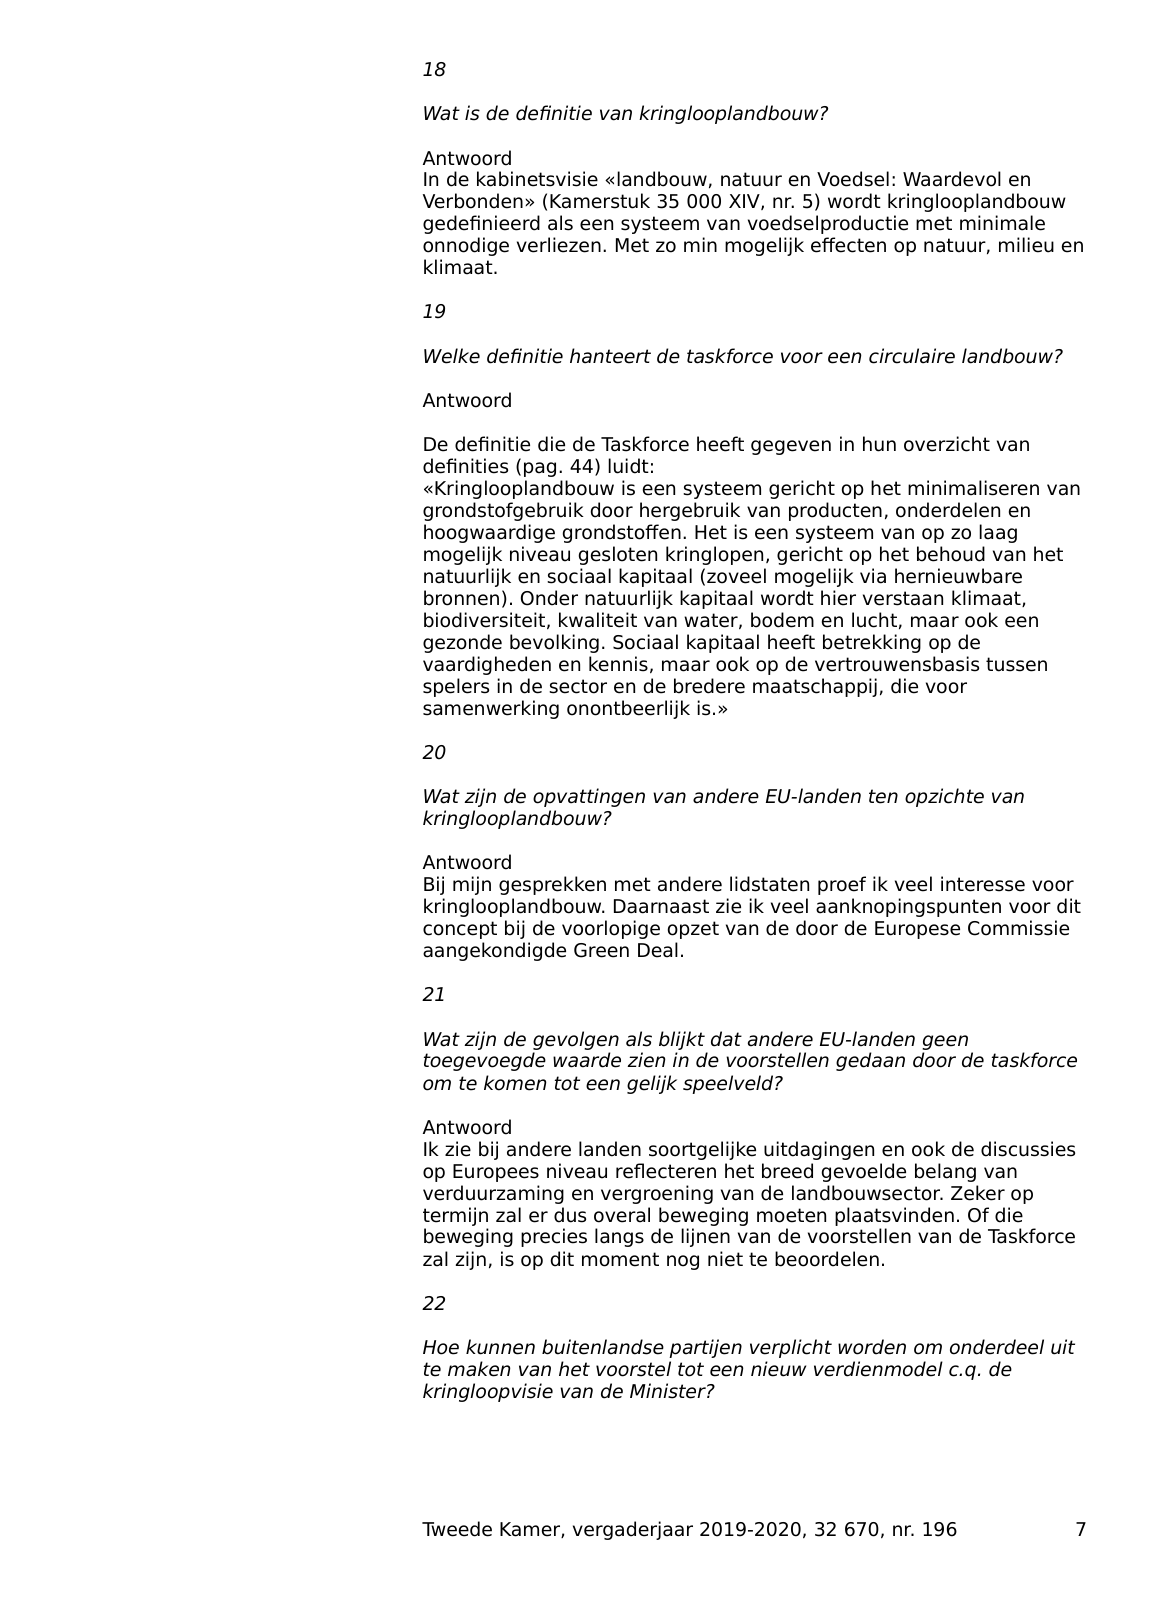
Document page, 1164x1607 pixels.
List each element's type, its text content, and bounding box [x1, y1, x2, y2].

subtitle 20 [422, 742, 1087, 764]
subtitle Antwoord [422, 852, 1087, 874]
text «Kringlooplandbouw is een systeem gericht op het minimaliseren van grondstofgebruik door hergebruik van producten, onderdelen en hoogwaardige grondstoffen. Het is een systeem van op zo laag mogelijk niveau gesloten kringlopen, gericht op het behoud van het natuurlijk en sociaal kapitaal (zoveel mogelijk via hernieuwbare bronnen). Onder natuurlijk kapitaal wordt hier verstaan klimaat, biodiversiteit, kwaliteit van water, bodem en lucht, maar ook een gezonde bevolking. Sociaal kapitaal heeft betrekking op de vaardigheden en kennis, maar ook op de vertrouwensbasis tussen spelers in de sector en de bredere maatschappij, die voor samenwerking onontbeerlijk is.» [422, 478, 1087, 720]
text In de kabinetsvisie «landbouw, natuur en Voedsel: Waardevol en Verbonden» (Kamerstuk 35 000 XIV, nr. 5) wordt kringlooplandbouw gedefinieerd als een systeem van voedselproductie met minimale onnodige verliezen. Met zo min mogelijk effecten op natuur, milieu en klimaat. [422, 169, 1087, 279]
text Wat zijn de opvattingen van andere EU-landen ten opzichte van kringlooplandbouw? [422, 786, 1087, 830]
text Wat is de definitie van kringlooplandbouw? [422, 103, 1087, 125]
text Ik zie bij andere landen soortgelijke uitdagingen en ook de discussies op Europees niveau reflecteren het breed gevoelde belang van verduurzaming en vergroening van de landbouwsector. Zeker op termijn zal er dus overal beweging moeten plaatsvinden. Of die beweging precies langs de lijnen van de voorstellen van de Taskforce zal zijn, is op dit moment nog niet te beoordelen. [422, 1138, 1087, 1270]
text De definitie die de Taskforce heeft gegeven in hun overzicht van definities (pag. 44) luidt: [422, 434, 1087, 478]
text Hoe kunnen buitenlandse partijen verplicht worden om onderdeel uit te maken van het voorstel tot een nieuw verdienmodel c.q. de kringloopvisie van de Minister? [422, 1337, 1087, 1403]
text Welke definitie hanteert de taskforce voor een circulaire landbouw? [422, 346, 1087, 368]
subtitle Antwoord [422, 147, 1087, 169]
subtitle 21 [422, 984, 1087, 1006]
subtitle Antwoord [422, 1117, 1087, 1138]
text Bij mijn gesprekken met andere lidstaten proef ik veel interesse voor kringlooplandbouw. Daarnaast zie ik veel aanknopingspunten voor dit concept bij de voorlopige opzet van de door de Europese Commissie aangekondigde Green Deal. [422, 874, 1087, 962]
text Wat zijn de gevolgen als blijkt dat andere EU-landen geen toegevoegde waarde zien in de voorstellen gedaan door de taskforce om te komen tot een gelijk speelveld? [422, 1028, 1087, 1094]
subtitle 22 [422, 1293, 1087, 1314]
subtitle Antwoord [422, 390, 1087, 412]
subtitle 19 [422, 301, 1087, 323]
subtitle 18 [422, 59, 1087, 81]
